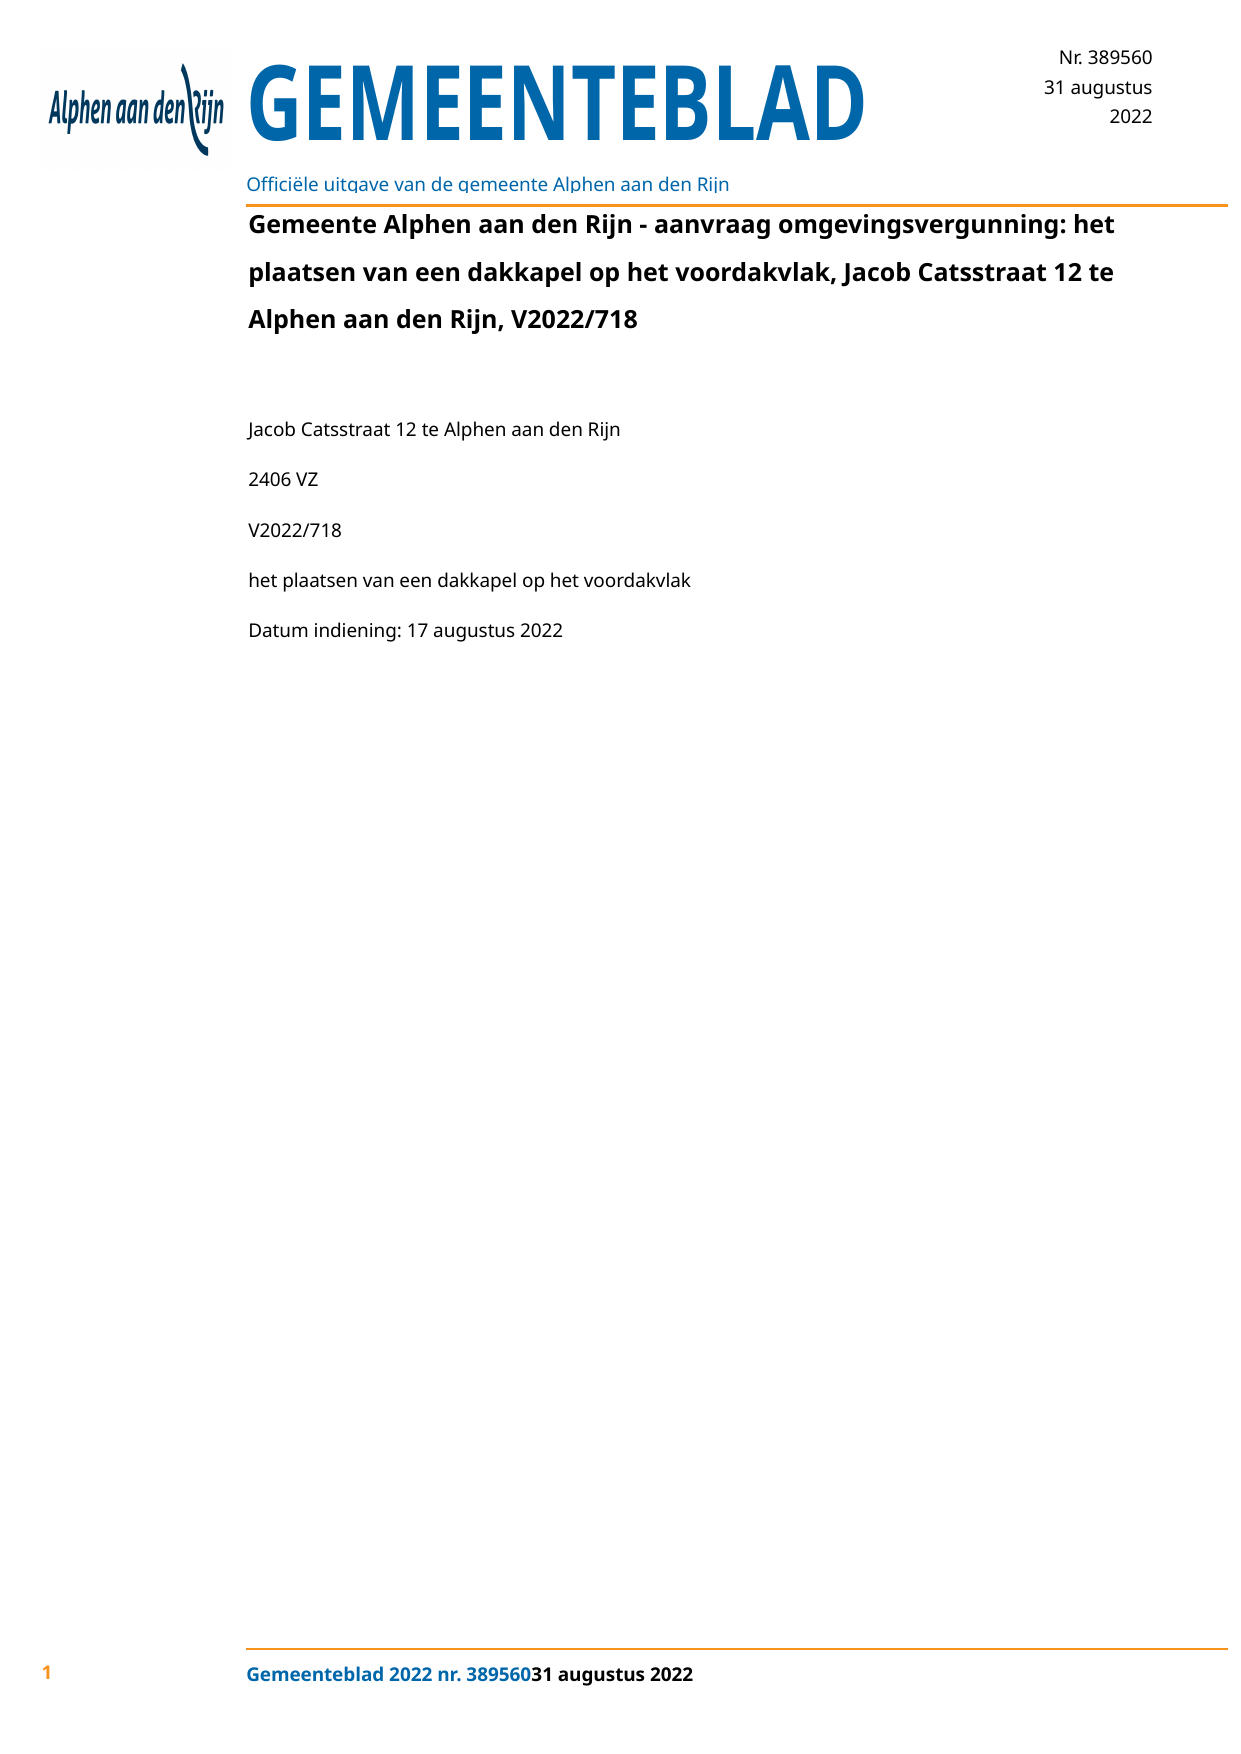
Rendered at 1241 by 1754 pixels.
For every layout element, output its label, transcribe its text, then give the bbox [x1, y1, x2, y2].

text V2022/718 [248, 517, 1152, 542]
text Datum indiening: 17 augustus 2022 [248, 618, 1152, 643]
text het plaatsen van een dakkapel op het voordakvlak [248, 567, 1152, 593]
text 2406 VZ [248, 466, 1152, 492]
picture [41, 47, 231, 172]
text Gemeente Alphen aan den Rijn - aanvraag omgevingsvergunning: het plaatsen van een dakkapel op het voordakvlak, Jacob Catsstraat 12 te Alphen aan den Rijn, V2022/718 [248, 207, 1152, 336]
text Jacob Catsstraat 12 te Alphen aan den Rijn [248, 416, 1152, 442]
